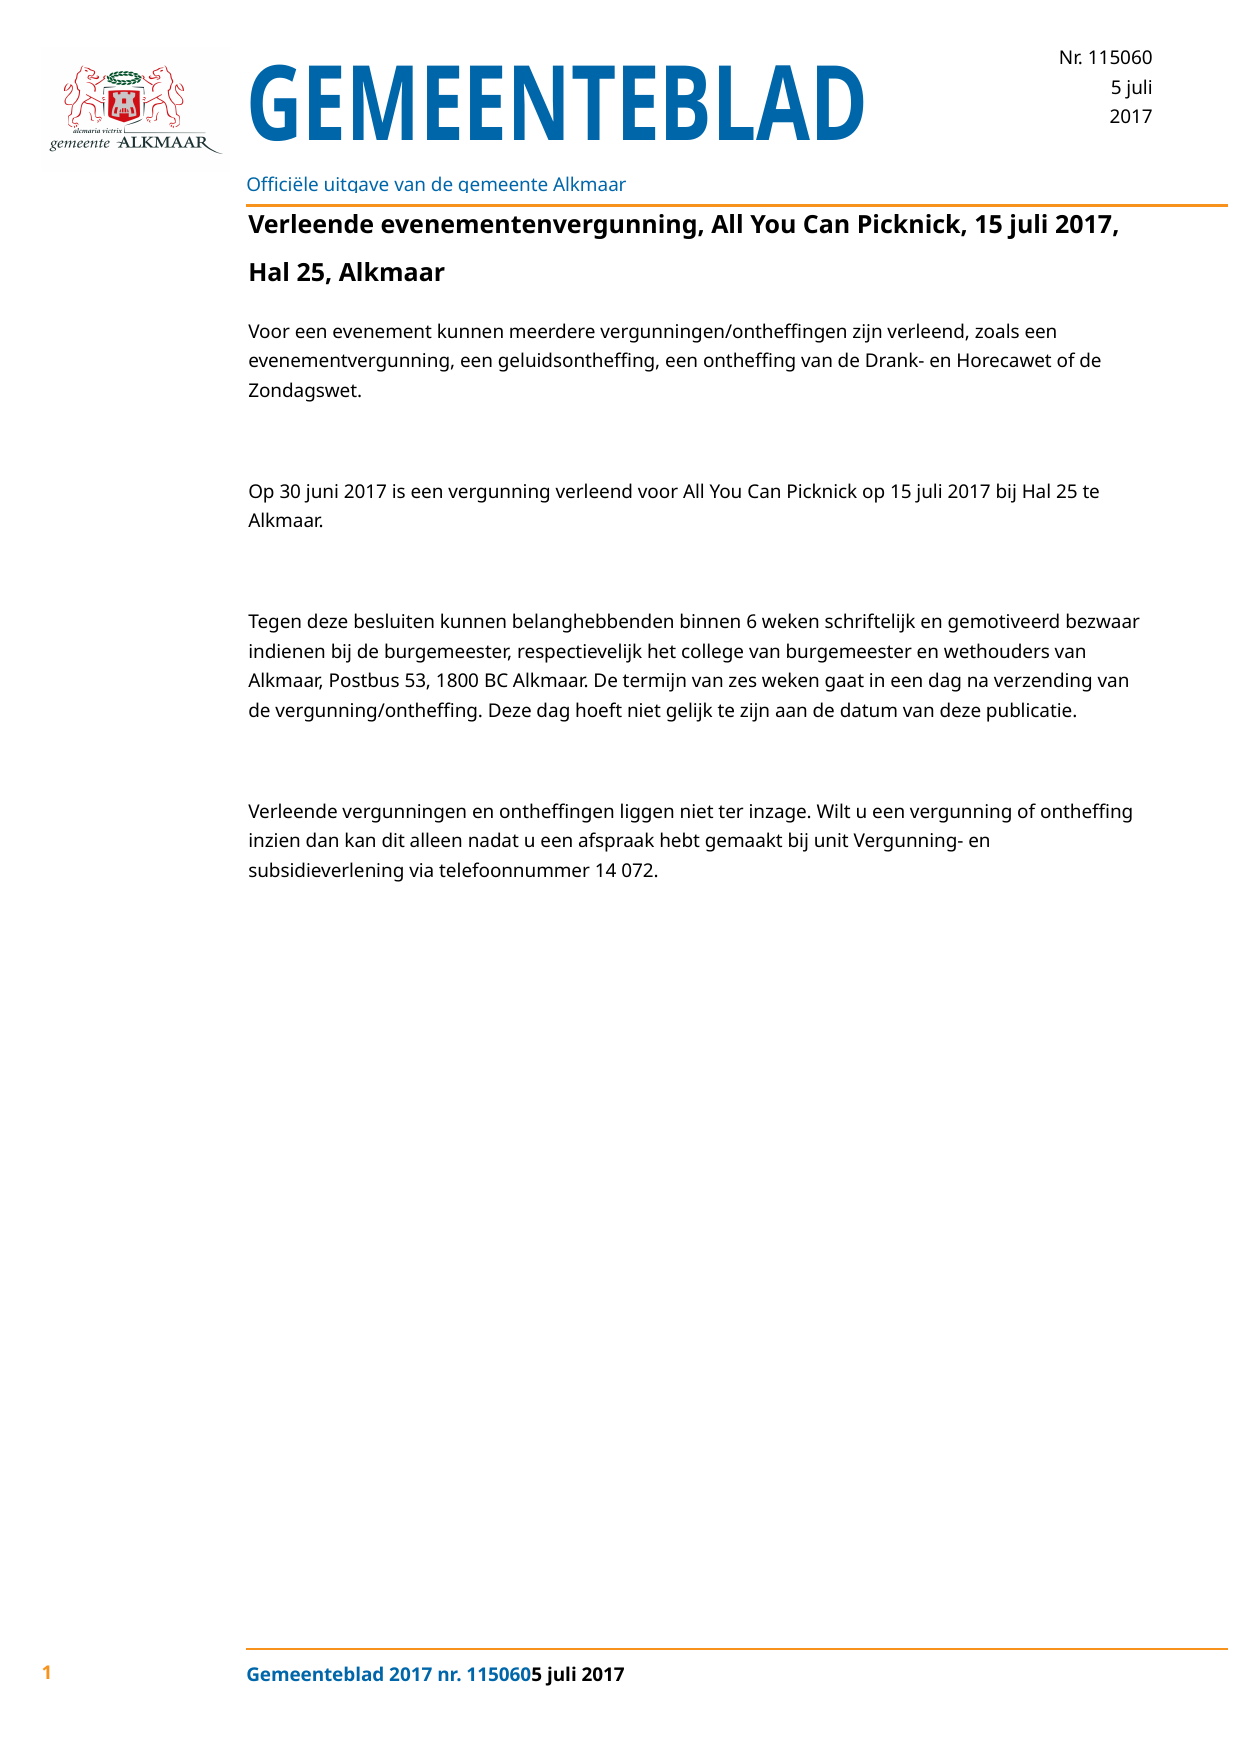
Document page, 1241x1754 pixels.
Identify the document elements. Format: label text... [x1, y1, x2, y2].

picture [41, 47, 231, 172]
text Voor een evenement kunnen meerdere vergunningen/ontheffingen zijn verleend, zoals een evenementvergunning, een geluidsontheffing, een ontheffing van de Drank- en Horecawet of de Zondagswet. [248, 318, 1152, 403]
text Tegen deze besluiten kunnen belanghebbenden binnen 6 weken schriftelijk en gemotiveerd bezwaar indienen bij de burgemeester, respectievelijk het college van burgemeester en wethouders van Alkmaar, Postbus 53, 1800 BC Alkmaar. De termijn van zes weken gaat in een dag na verzending van de vergunning/ontheffing. Deze dag hoeft niet gelijk te zijn aan de datum van deze publicatie. [248, 608, 1152, 723]
text Verleende evenementenvergunning, All You Can Picknick, 15 juli 2017, Hal 25, Alkmaar [248, 207, 1152, 288]
text Verleende vergunningen en ontheffingen liggen niet ter inzage. Wilt u een vergunning of ontheffing inzien dan kan dit alleen nadat u een afspraak hebt gemaakt bij unit Vergunning- en subsidieverlening via telefoonnummer 14 072. [248, 798, 1152, 883]
text Op 30 juni 2017 is een vergunning verleend voor All You Can Picknick op 15 juli 2017 bij Hal 25 te Alkmaar. [248, 478, 1152, 533]
